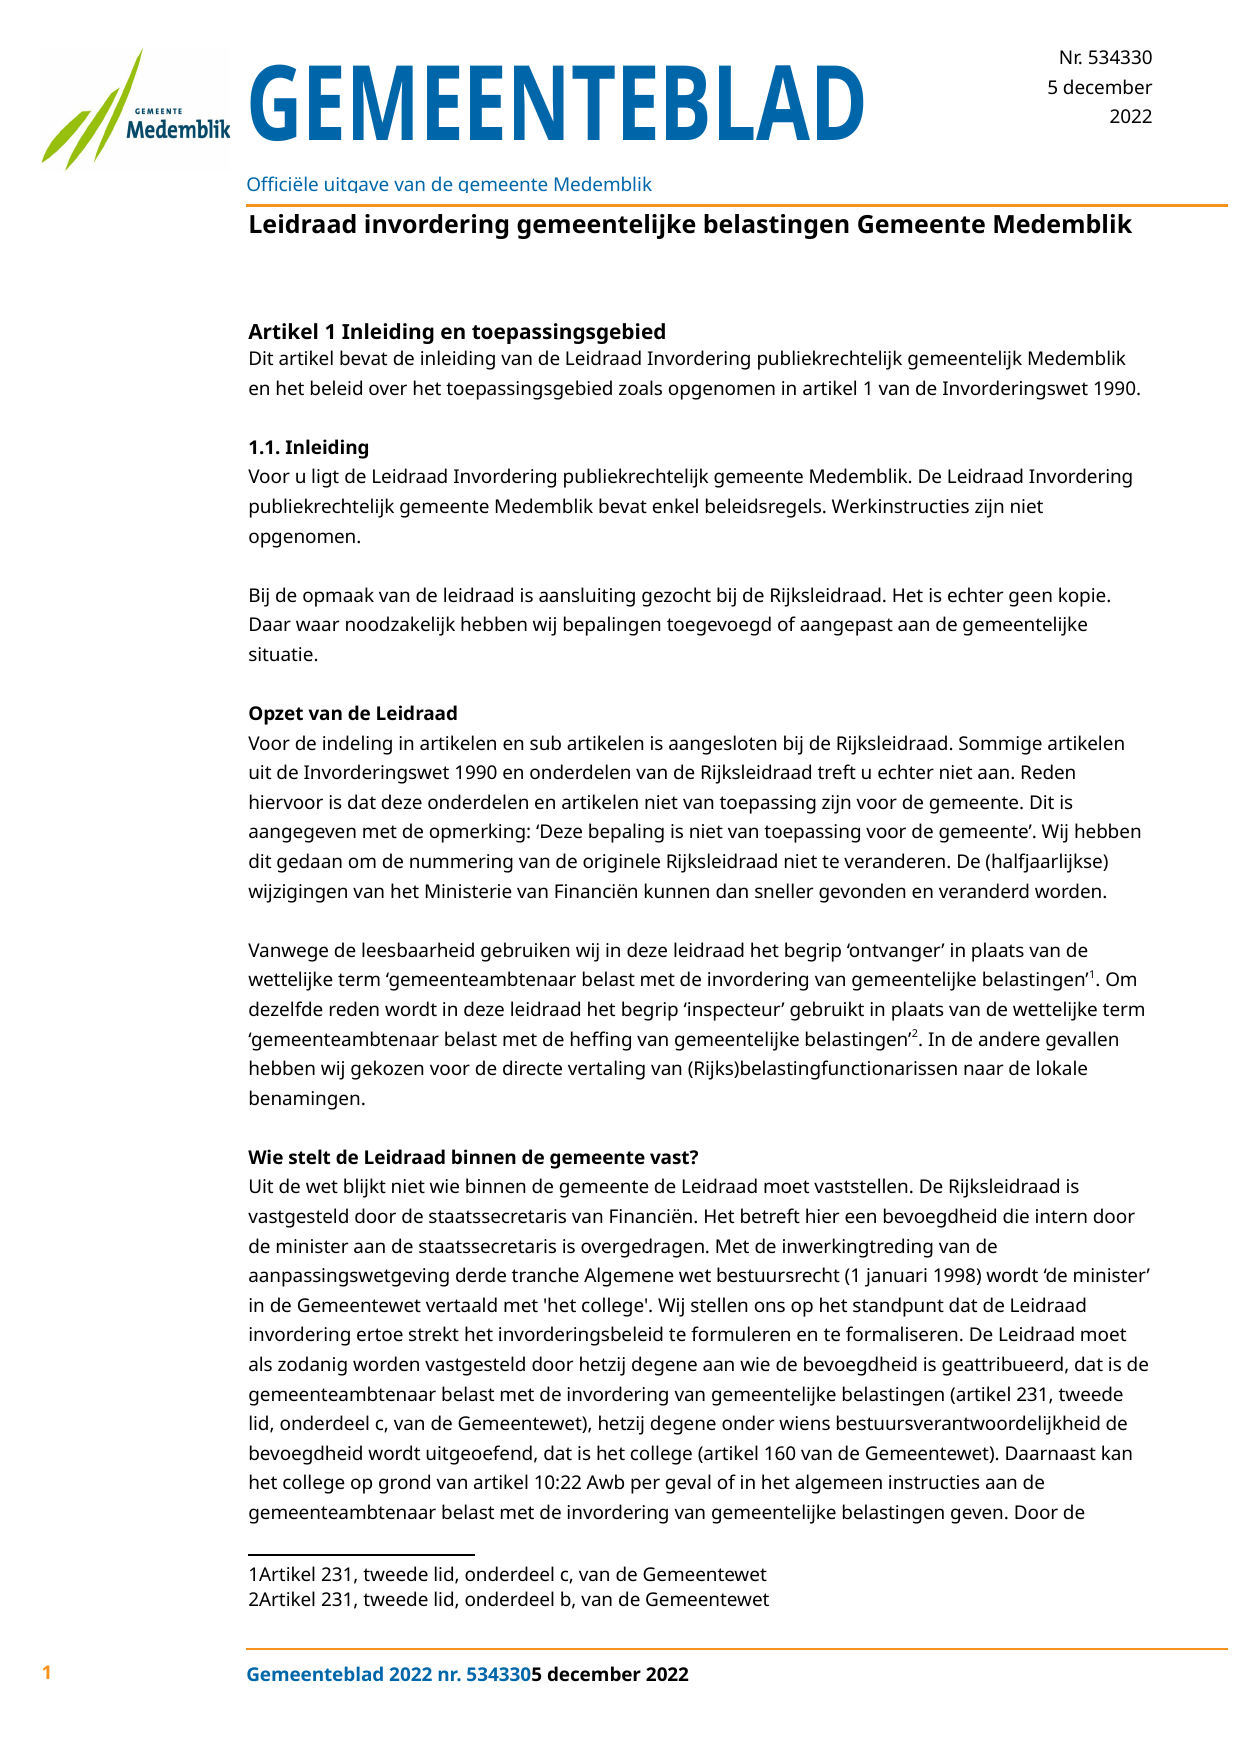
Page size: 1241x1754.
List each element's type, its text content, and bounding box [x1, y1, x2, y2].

text Leidraad invordering gemeentelijke belastingen Gemeente Medemblik [248, 207, 1152, 241]
text Voor u ligt de Leidraad Invordering publiekrechtelijk gemeente Medemblik. De Leidraad Invordering publiekrechtelijk gemeente Medemblik bevat enkel beleidsregels. Werkinstructies zijn niet opgenomen. [248, 464, 1152, 548]
text Artikel 231, tweede lid, onderdeel c, van de Gemeentewet [248, 1561, 1152, 1586]
text Dit artikel bevat de inleiding van de Leidraad Invordering publiekrechtelijk gemeentelijk Medemblik en het beleid over het toepassingsgebied zoals opgenomen in artikel 1 van de Invorderingswet 1990. [248, 345, 1152, 401]
text Artikel 1 Inleiding en toepassingsgebied [248, 317, 1152, 345]
text Voor de indeling in artikelen en sub artikelen is aangesloten bij de Rijksleidraad. Sommige artikelen uit de Invorderingswet 1990 en onderdelen van de Rijksleidraad treft u echter niet aan. Reden hiervoor is dat deze onderdelen en artikelen niet van toepassing zijn voor de gemeente. Dit is aangegeven met de opmerking: ‘Deze bepaling is niet van toepassing voor de gemeente’. Wij hebben dit gedaan om de nummering van de originele Rijksleidraad niet te veranderen. De (halfjaarlijkse) wijzigingen van het Ministerie van Financiën kunnen dan sneller gevonden en veranderd worden. [248, 730, 1152, 903]
text 1.1. Inleiding [248, 434, 1152, 460]
text benamingen. [248, 1085, 1152, 1111]
text Opzet van de Leidraad [248, 700, 1152, 726]
text Artikel 231, tweede lid, onderdeel b, van de Gemeentewet [248, 1586, 1152, 1612]
text Vanwege de leesbaarheid gebruiken wij in deze leidraad het begrip ‘ontvanger’ in plaats van de wettelijke term ‘gemeenteambtenaar belast met de invordering van gemeentelijke belastingen’. Om dezelfde reden wordt in deze leidraad het begrip ‘inspecteur’ gebruikt in plaats van de wettelijke term ‘gemeenteambtenaar belast met de heffing van gemeentelijke belastingen’. In de andere gevallen hebben wij gekozen voor de directe vertaling van (Rijks)belastingfunctionarissen naar de lokale [248, 937, 1152, 1081]
text Wie stelt de Leidraad binnen de gemeente vast? [248, 1144, 1152, 1170]
text Bij de opmaak van de leidraad is aansluiting gezocht bij de Rijksleidraad. Het is echter geen kopie. Daar waar noodzakelijk hebben wij bepalingen toegevoegd of aangepast aan de gemeentelijke situatie. [248, 582, 1152, 667]
text Uit de wet blijkt niet wie binnen de gemeente de Leidraad moet vaststellen. De Rijksleidraad is vastgesteld door de staatssecretaris van Financiën. Het betreft hier een bevoegdheid die intern door de minister aan de staatssecretaris is overgedragen. Met de inwerkingtreding van de aanpassingswetgeving derde tranche Algemene wet bestuursrecht (1 januari 1998) wordt ‘de minister’ in de Gemeentewet vertaald met 'het college'. Wij stellen ons op het standpunt dat de Leidraad invordering ertoe strekt het invorderingsbeleid te formuleren en te formaliseren. De Leidraad moet als zodanig worden vastgesteld door hetzij degene aan wie de bevoegdheid is geattribueerd, dat is de gemeenteambtenaar belast met de invordering van gemeentelijke belastingen (artikel 231, tweede lid, onderdeel c, van de Gemeentewet), hetzij degene onder wiens bestuursverantwoordelijkheid de bevoegdheid wordt uitgeoefend, dat is het college (artikel 160 van de Gemeentewet). Daarnaast kan het college op grond van artikel 10:22 Awb per geval of in het algemeen instructies aan de gemeenteambtenaar belast met de invordering van gemeentelijke belastingen geven. Door de [248, 1174, 1152, 1525]
picture [41, 47, 231, 172]
